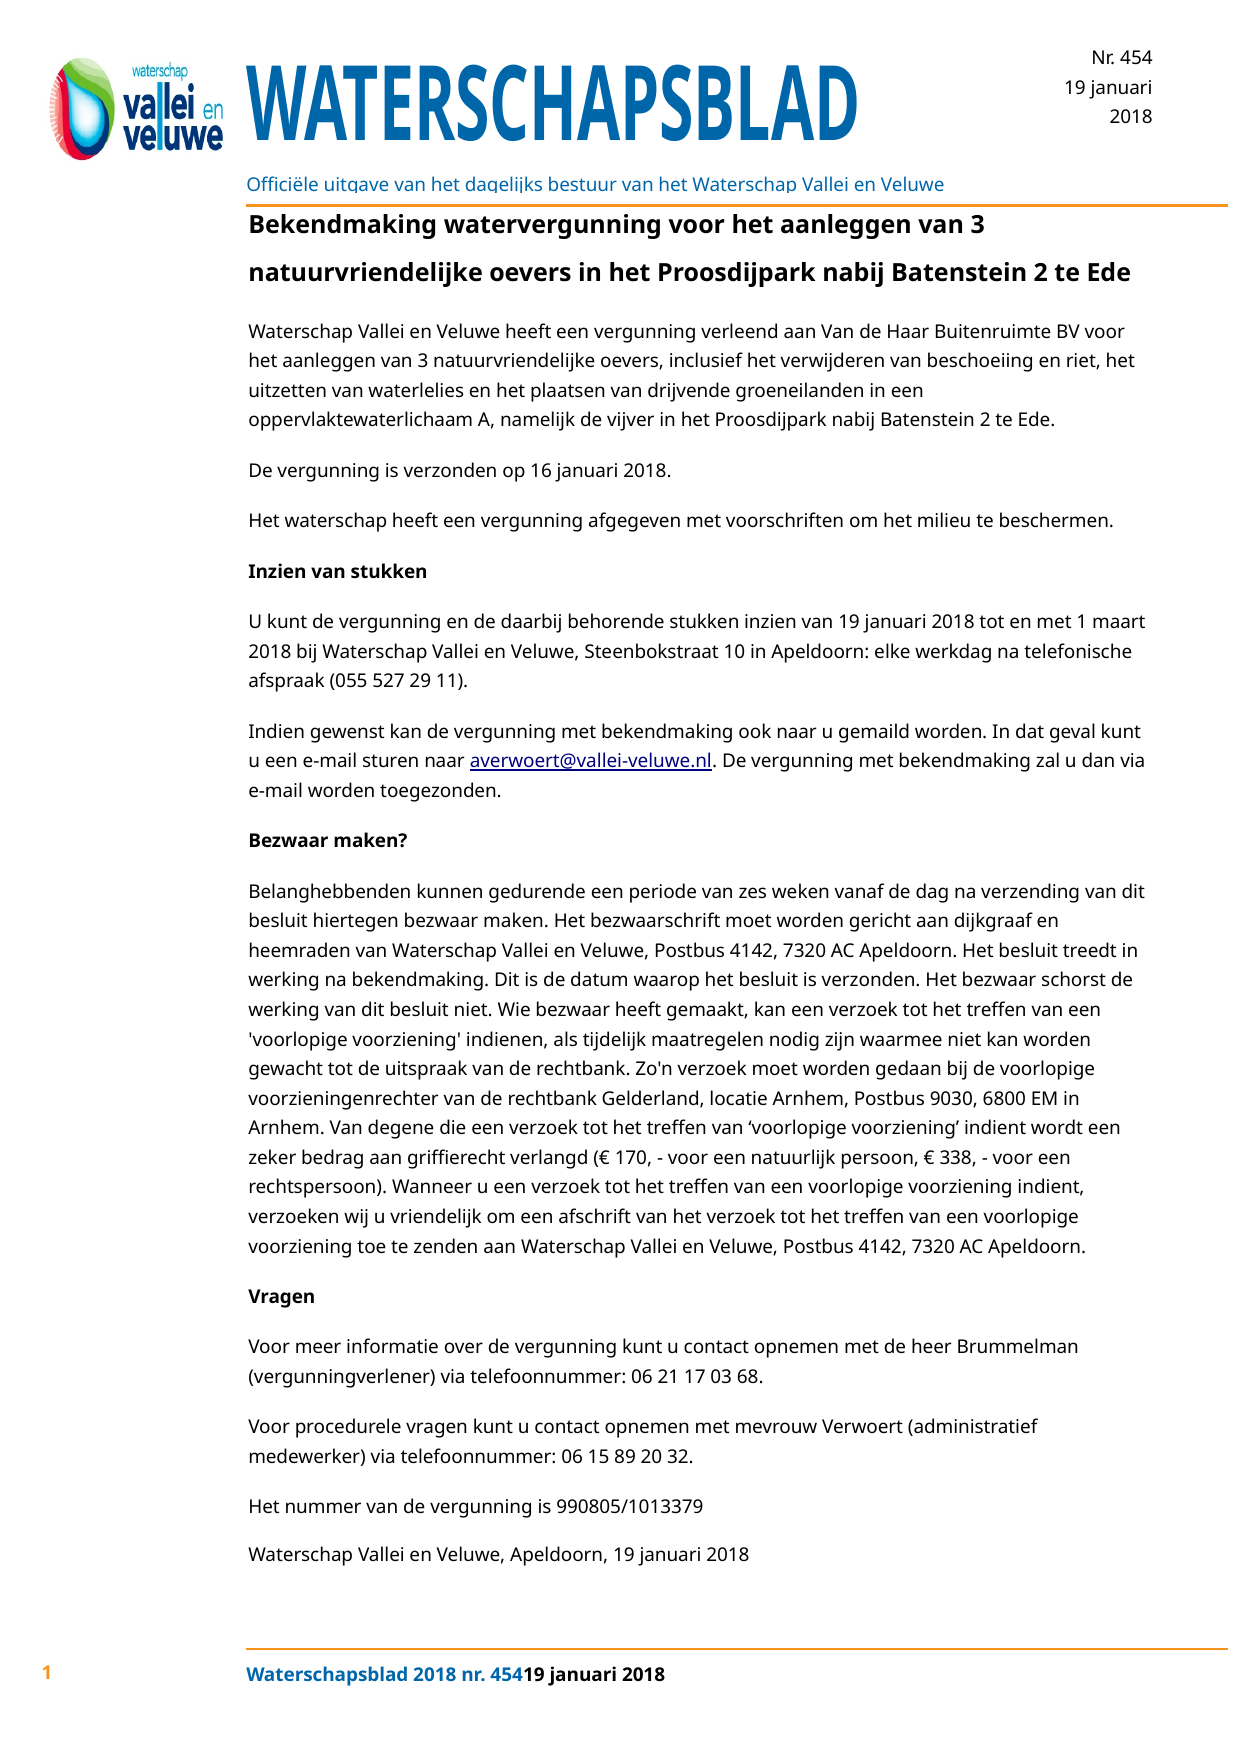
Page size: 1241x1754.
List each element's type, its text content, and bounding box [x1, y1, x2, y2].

text Bekendmaking watervergunning voor het aanleggen van 3 natuurvriendelijke oevers in het Proosdijpark nabij Batenstein 2 te Ede [248, 207, 1152, 288]
text Indien gewenst kan de vergunning met bekendmaking ook naar u gemaild worden. In dat geval kunt u een e-mail sturen naar averwoert@vallei-veluwe.nl. De vergunning met bekendmaking zal u dan via e-mail worden toegezonden. [248, 718, 1152, 803]
text Belanghebbenden kunnen gedurende een periode van zes weken vanaf de dag na verzending van dit besluit hiertegen bezwaar maken. Het bezwaarschrift moet worden gericht aan dijkgraaf en heemraden van Waterschap Vallei en Veluwe, Postbus 4142, 7320 AC Apeldoorn. Het besluit treedt in werking na bekendmaking. Dit is de datum waarop het besluit is verzonden. Het bezwaar schorst de werking van dit besluit niet. Wie bezwaar heeft gemaakt, kan een verzoek tot het treffen van een 'voorlopige voorziening' indienen, als tijdelijk maatregelen nodig zijn waarmee niet kan worden gewacht tot de uitspraak van de rechtbank. Zo'n verzoek moet worden gedaan bij de voorlopige voorzieningenrechter van de rechtbank Gelderland, locatie Arnhem, Postbus 9030, 6800 EM in Arnhem. Van degene die een verzoek tot het treffen van ‘voorlopige voorziening’ indient wordt een zeker bedrag aan griffierecht verlangd (€ 170, - voor een natuurlijk persoon, € 338, - voor een rechtspersoon). Wanneer u een verzoek tot het treffen van een voorlopige voorziening indient, verzoeken wij u vriendelijk om een afschrift van het verzoek tot het treffen van een voorlopige voorziening toe te zenden aan Waterschap Vallei en Veluwe, Postbus 4142, 7320 AC Apeldoorn. [248, 878, 1152, 1259]
text Waterschap Vallei en Veluwe, Apeldoorn, 19 januari 2018 [248, 1542, 1152, 1567]
text De vergunning is verzonden op 16 januari 2018. [248, 457, 1152, 483]
text Voor meer informatie over de vergunning kunt u contact opnemen met de heer Brummelman (vergunningverlener) via telefoonnummer: 06 21 17 03 68. [248, 1334, 1152, 1389]
text U kunt de vergunning en de daarbij behorende stukken inzien van 19 januari 2018 tot en met 1 maart 2018 bij Waterschap Vallei en Veluwe, Steenbokstraat 10 in Apeldoorn: elke werkdag na telefonische afspraak (055 527 29 11). [248, 608, 1152, 693]
text Het nummer van de vergunning is 990805/1013379 [248, 1494, 1152, 1519]
text Bezwaar maken? [248, 827, 1152, 853]
text Voor procedurele vragen kunt u contact opnemen met mevrouw Verwoert (administratief medewerker) via telefoonnummer: 06 15 89 20 32. [248, 1414, 1152, 1469]
text Het waterschap heeft een vergunning afgegeven met voorschriften om het milieu te beschermen. [248, 507, 1152, 533]
text Vragen [248, 1283, 1152, 1309]
text Waterschap Vallei en Veluwe heeft een vergunning verleend aan Van de Haar Buitenruimte BV voor het aanleggen van 3 natuurvriendelijke oevers, inclusief het verwijderen van beschoeiing en riet, het uitzetten van waterlelies en het plaatsen van drijvende groeneilanden in een oppervlaktewaterlichaam A, namelijk de vijver in het Proosdijpark nabij Batenstein 2 te Ede. [248, 318, 1152, 432]
text Inzien van stukken [248, 558, 1152, 584]
picture [41, 47, 231, 172]
